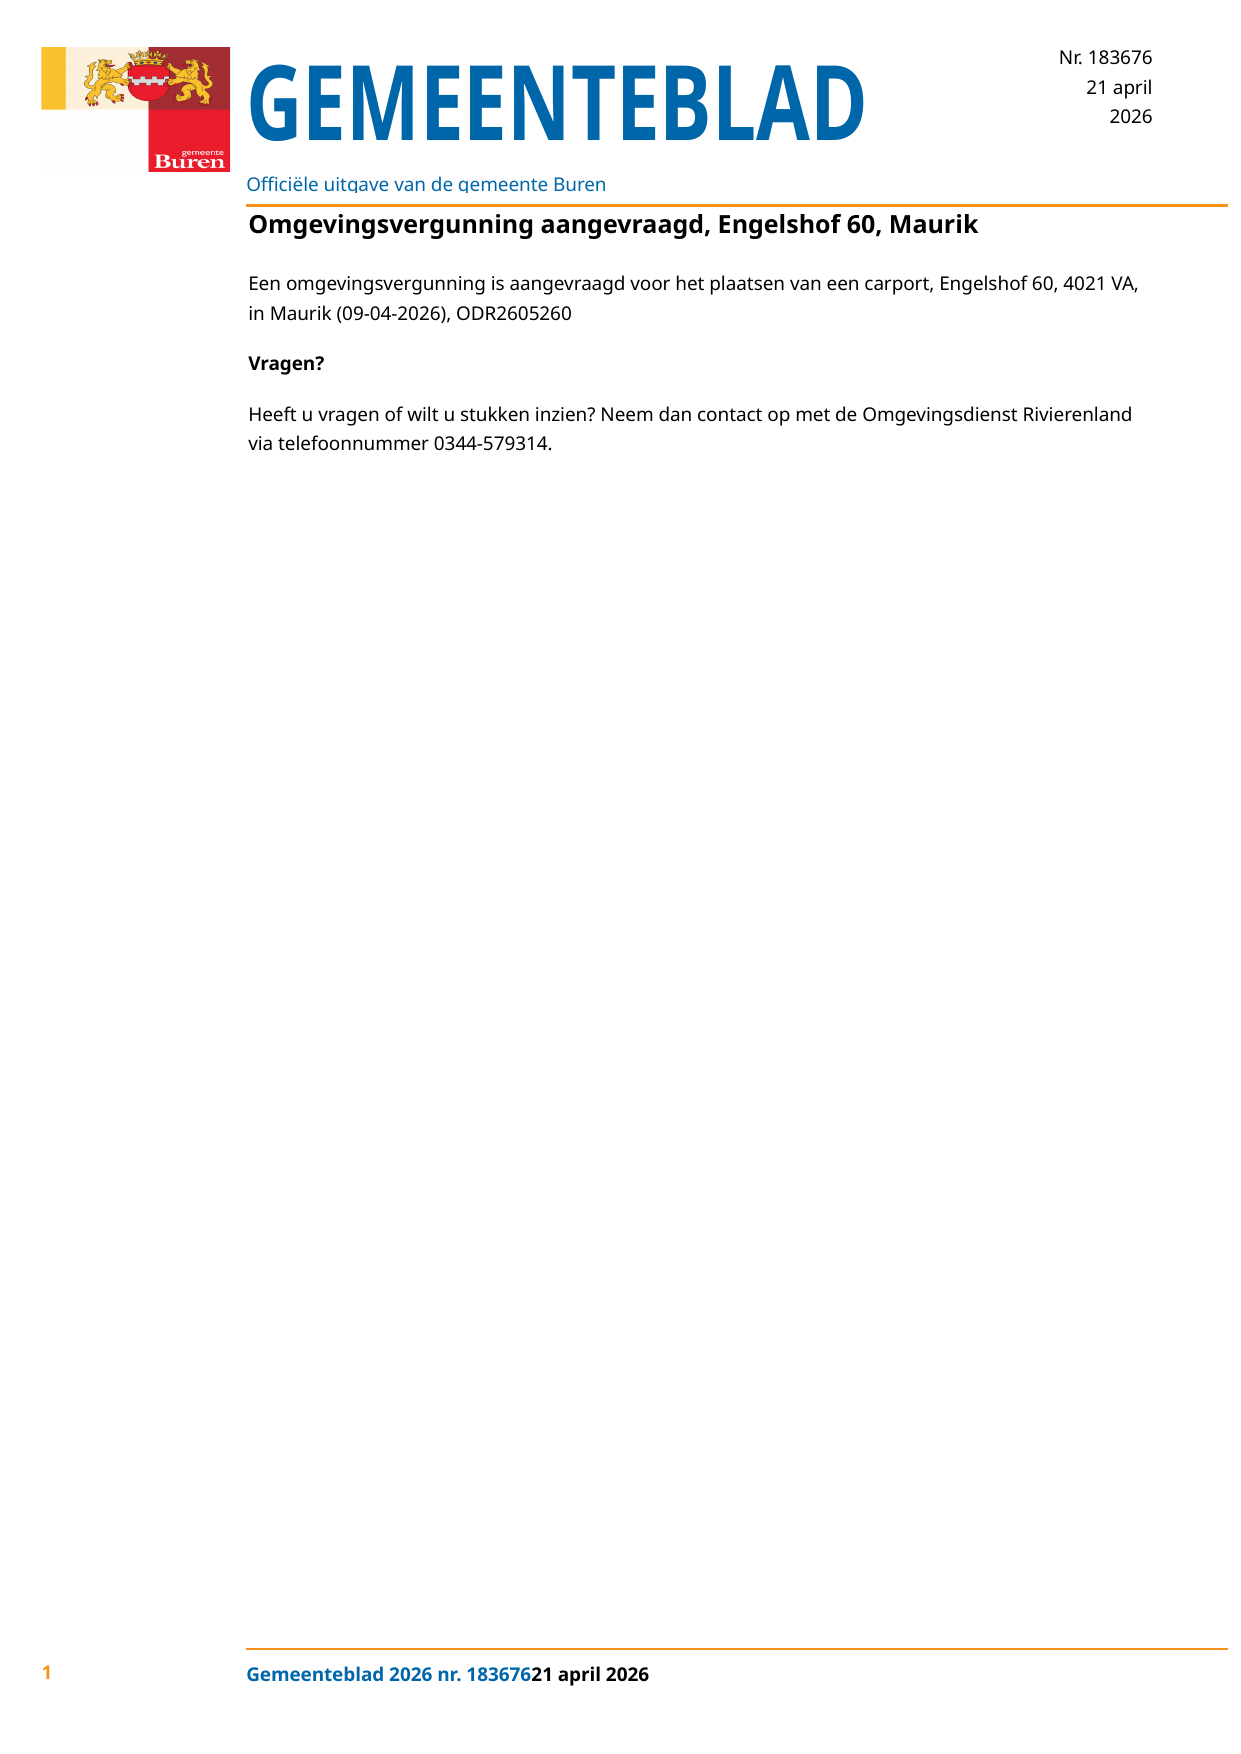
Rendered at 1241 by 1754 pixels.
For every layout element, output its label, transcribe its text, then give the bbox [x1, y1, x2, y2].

picture [41, 47, 231, 172]
text Heeft u vragen of wilt u stukken inzien? Neem dan contact op met de Omgevingsdienst Rivierenland via telefoonnummer 0344-579314. [248, 401, 1152, 456]
text Een omgevingsvergunning is aangevraagd voor het plaatsen van een carport, Engelshof 60, 4021 VA, in Maurik (09-04-2026), ODR2605260 [248, 270, 1152, 326]
text Vragen? [248, 350, 1152, 376]
text Omgevingsvergunning aangevraagd, Engelshof 60, Maurik [248, 207, 1152, 241]
